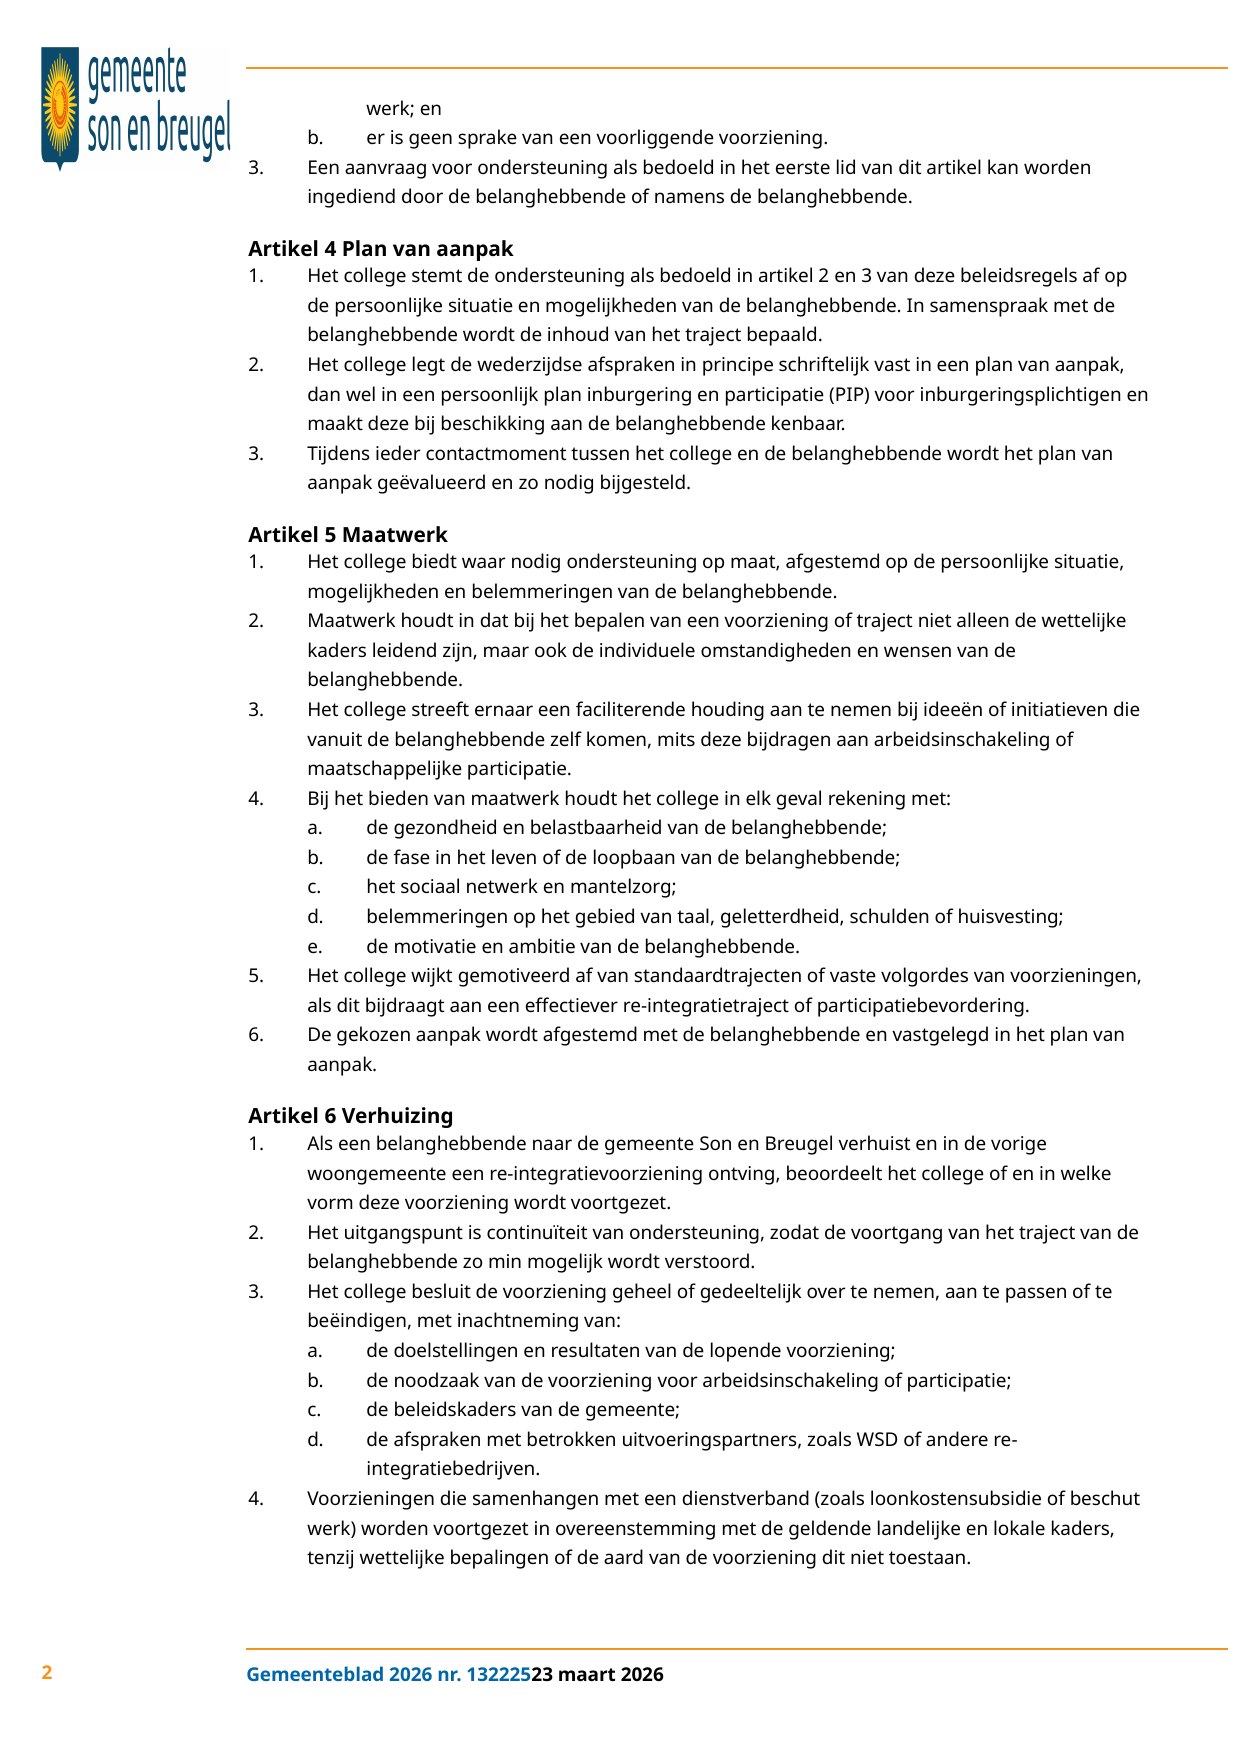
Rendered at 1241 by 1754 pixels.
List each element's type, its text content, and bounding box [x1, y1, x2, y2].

list Het uitgangspunt is continuïteit van ondersteuning, zodat de voortgang van het traject van de belanghebbende zo min mogelijk wordt verstoord. [248, 1219, 1152, 1274]
list Tijdens ieder contactmoment tussen het college en de belanghebbende wordt het plan van aanpak geëvalueerd en zo nodig bijgesteld. [248, 440, 1152, 495]
picture [41, 47, 231, 172]
list Als een belanghebbende naar de gemeente Son en Breugel verhuist en in de vorige woongemeente een re-integratievoorziening ontving, beoordeelt het college of en in welke vorm deze voorziening wordt voortgezet. [248, 1130, 1152, 1215]
list Het college legt de wederzijdse afspraken in principe schriftelijk vast in een plan van aanpak, dan wel in een persoonlijk plan inburgering en participatie (PIP) voor inburgeringsplichtigen en maakt deze bij beschikking aan de belanghebbende kenbaar. [248, 351, 1152, 436]
list het sociaal netwerk en mantelzorg; [307, 874, 1152, 899]
list Maatwerk houdt in dat bij het bepalen van een voorziening of traject niet alleen de wettelijke kaders leidend zijn, maar ook de individuele omstandigheden en wensen van de belanghebbende. [248, 607, 1152, 692]
list de doelstellingen en resultaten van de lopende voorziening; [307, 1337, 1152, 1363]
list er is geen sprake van een voorliggende voorziening. [307, 124, 1152, 150]
list Het college streeft ernaar een faciliterende houding aan te nemen bij ideeën of initiatieven die vanuit de belanghebbende zelf komen, mits deze bijdragen aan arbeidsinschakeling of maatschappelijke participatie. [248, 696, 1152, 781]
list Bij het bieden van maatwerk houdt het college in elk geval rekening met: [248, 785, 1152, 811]
list Het college stemt de ondersteuning als bedoeld in artikel 2 en 3 van deze beleidsregels af op de persoonlijke situatie en mogelijkheden van de belanghebbende. In samenspraak met de belanghebbende wordt de inhoud van het traject bepaald. [248, 262, 1152, 347]
list Het college wijkt gemotiveerd af van standaardtrajecten of vaste volgordes van voorzieningen, als dit bijdraagt aan een effectiever re-integratietraject of participatiebevordering. [248, 962, 1152, 1018]
list de gezondheid en belastbaarheid van de belanghebbende; [307, 814, 1152, 840]
list de motivatie en ambitie van de belanghebbende. [307, 933, 1152, 959]
list werk; en [307, 95, 1152, 121]
list De gekozen aanpak wordt afgestemd met de belanghebbende en vastgelegd in het plan van aanpak. [248, 1022, 1152, 1077]
list de fase in het leven of de loopbaan van de belanghebbende; [307, 844, 1152, 870]
list de noodzaak van de voorziening voor arbeidsinschakeling of participatie; [307, 1367, 1152, 1392]
text Artikel 6 Verhuizing [248, 1102, 1152, 1130]
list de afspraken met betrokken uitvoeringspartners, zoals WSD of andere re-integratiebedrijven. [307, 1426, 1152, 1481]
list belemmeringen op het gebied van taal, geletterdheid, schulden of huisvesting; [307, 903, 1152, 929]
list Een aanvraag voor ondersteuning als bedoeld in het eerste lid van dit artikel kan worden ingediend door de belanghebbende of namens de belanghebbende. [248, 154, 1152, 209]
list de beleidskaders van de gemeente; [307, 1396, 1152, 1422]
list Het college besluit de voorziening geheel of gedeeltelijk over te nemen, aan te passen of te beëindigen, met inachtneming van: [248, 1278, 1152, 1333]
list Voorzieningen die samenhangen met een dienstverband (zoals loonkostensubsidie of beschut werk) worden voortgezet in overeenstemming met de geldende landelijke en lokale kaders, tenzij wettelijke bepalingen of de aard van de voorziening dit niet toestaan. [248, 1485, 1152, 1570]
text Artikel 5 Maatwerk [248, 520, 1152, 548]
text Artikel 4 Plan van aanpak [248, 234, 1152, 262]
list Het college biedt waar nodig ondersteuning op maat, afgestemd op de persoonlijke situatie, mogelijkheden en belemmeringen van de belanghebbende. [248, 548, 1152, 604]
